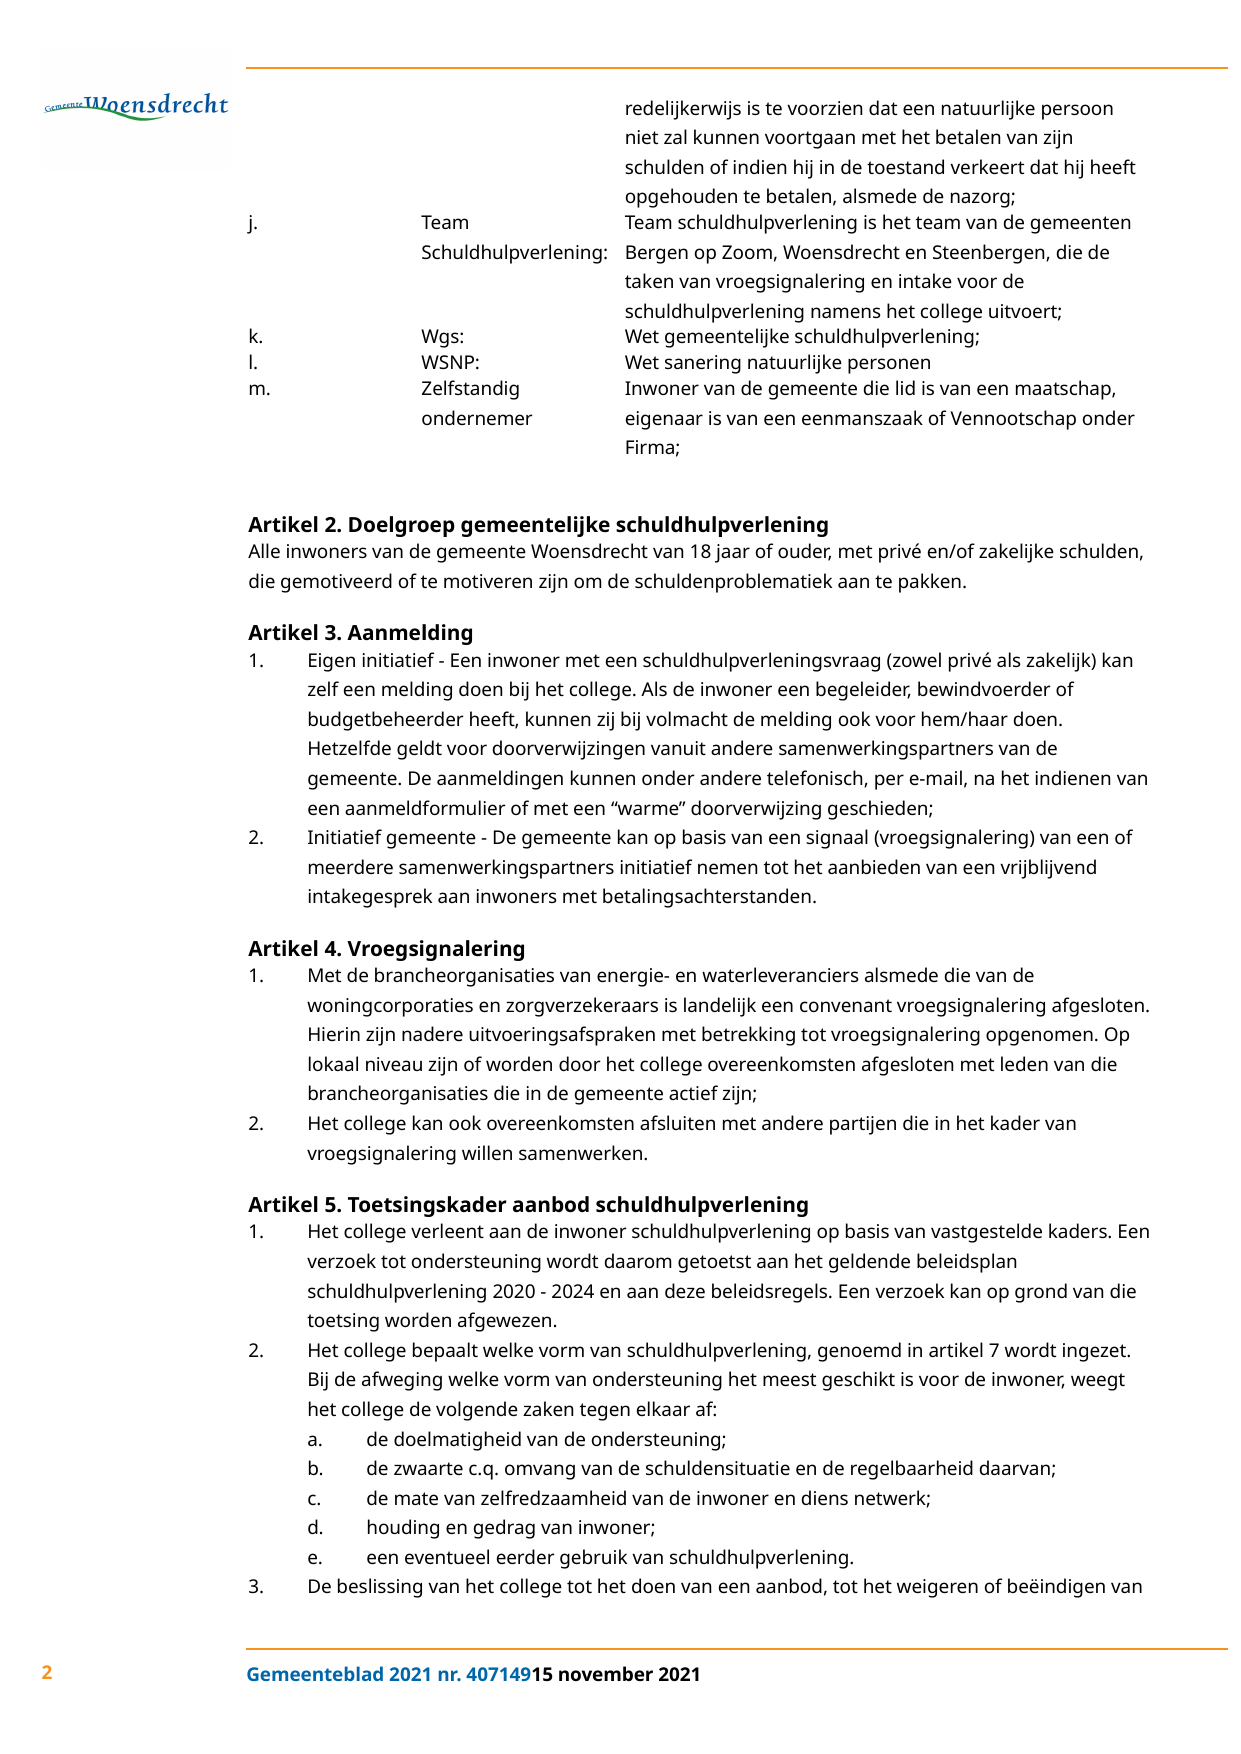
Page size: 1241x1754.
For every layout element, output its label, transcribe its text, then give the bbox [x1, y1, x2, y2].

table_cell Wgs: [421, 324, 624, 349]
text Alle inwoners van de gemeente Woensdrecht van 18 jaar of ouder, met privé en/of zakelijke schulden, die gemotiveerd of te motiveren zijn om de schuldenproblematiek aan te pakken. [248, 538, 1152, 594]
list de mate van zelfredzaamheid van de inwoner en diens netwerk; [307, 1485, 1152, 1511]
table_cell l. [248, 350, 421, 375]
list Het college verleent aan de inwoner schuldhulpverlening op basis van vastgestelde kaders. Een verzoek tot ondersteuning wordt daarom getoetst aan het geldende beleidsplan schuldhulpverlening 2020 - 2024 en aan deze beleidsregels. Een verzoek kan op grond van die toetsing worden afgewezen. [248, 1219, 1152, 1333]
text Artikel 3. Aanmelding [248, 618, 1152, 647]
table_cell [248, 95, 421, 209]
table_cell Wet sanering natuurlijke personen [625, 350, 1152, 375]
table_cell [625, 460, 1152, 486]
list de doelmatigheid van de ondersteuning; [307, 1426, 1152, 1451]
list Eigen initiatief - Een inwoner met een schuldhulpverleningsvraag (zowel privé als zakelijk) kan zelf een melding doen bij het college. Als de inwoner een begeleider, bewindvoerder of budgetbeheerder heeft, kunnen zij bij volmacht de melding ook voor hem/haar doen. Hetzelfde geldt voor doorverwijzingen vanuit andere samenwerkingspartners van de gemeente. De aanmeldingen kunnen onder andere telefonisch, per e-mail, na het indienen van een aanmeldformulier of met een “warme” doorverwijzing geschieden; [248, 647, 1152, 820]
list De beslissing van het college tot het doen van een aanbod, tot het weigeren of beëindigen van [248, 1574, 1152, 1599]
table_cell [248, 460, 421, 486]
table_cell [421, 460, 624, 486]
list de zwaarte c.q. omvang van de schuldensituatie en de regelbaarheid daarvan; [307, 1455, 1152, 1481]
list Met de brancheorganisaties van energie- en waterleveranciers alsmede die van de woningcorporaties en zorgverzekeraars is landelijk een convenant vroegsignalering afgesloten. Hierin zijn nadere uitvoeringsafspraken met betrekking tot vroegsignalering opgenomen. Op lokaal niveau zijn of worden door het college overeenkomsten afgesloten met leden van die brancheorganisaties die in de gemeente actief zijn; [248, 962, 1152, 1106]
table_cell j. [248, 209, 421, 324]
table_cell WSNP: [421, 350, 624, 375]
table_cell Team schuldhulpverlening is het team van de gemeenten Bergen op Zoom, Woensdrecht en Steenbergen, die de taken van vroegsignalering en intake voor de schuldhulpverlening namens het college uitvoert; [625, 209, 1152, 324]
list Het college bepaalt welke vorm van schuldhulpverlening, genoemd in artikel 7 wordt ingezet. Bij de afweging welke vorm van ondersteuning het meest geschikt is voor de inwoner, weegt het college de volgende zaken tegen elkaar af: [248, 1337, 1152, 1422]
table_cell Zelfstandig ondernemer [421, 375, 624, 460]
table_cell Wet gemeentelijke schuldhulpverlening; [625, 324, 1152, 349]
table_cell m. [248, 375, 421, 460]
picture [41, 47, 231, 172]
text Artikel 4. Vroegsignalering [248, 934, 1152, 962]
text Artikel 2. Doelgroep gemeentelijke schuldhulpverlening [248, 510, 1152, 538]
list houding en gedrag van inwoner; [307, 1514, 1152, 1540]
list een eventueel eerder gebruik van schuldhulpverlening. [307, 1544, 1152, 1570]
table_cell Inwoner van de gemeente die lid is van een maatschap, eigenaar is van een eenmanszaak of Vennootschap onder Firma; [625, 375, 1152, 460]
table_cell redelijkerwijs is te voorzien dat een natuurlijke persoon niet zal kunnen voortgaan met het betalen van zijn schulden of indien hij in de toestand verkeert dat hij heeft opgehouden te betalen, alsmede de nazorg; [625, 95, 1152, 209]
table_cell [421, 95, 624, 209]
list Het college kan ook overeenkomsten afsluiten met andere partijen die in het kader van vroegsignalering willen samenwerken. [248, 1110, 1152, 1166]
table_cell Team Schuldhulpverlening: [421, 209, 624, 324]
table_cell k. [248, 324, 421, 349]
text Artikel 5. Toetsingskader aanbod schuldhulpverlening [248, 1190, 1152, 1219]
list Initiatief gemeente - De gemeente kan op basis van een signaal (vroegsignalering) van een of meerdere samenwerkingspartners initiatief nemen tot het aanbieden van een vrijblijvend intakegesprek aan inwoners met betalingsachterstanden. [248, 824, 1152, 909]
